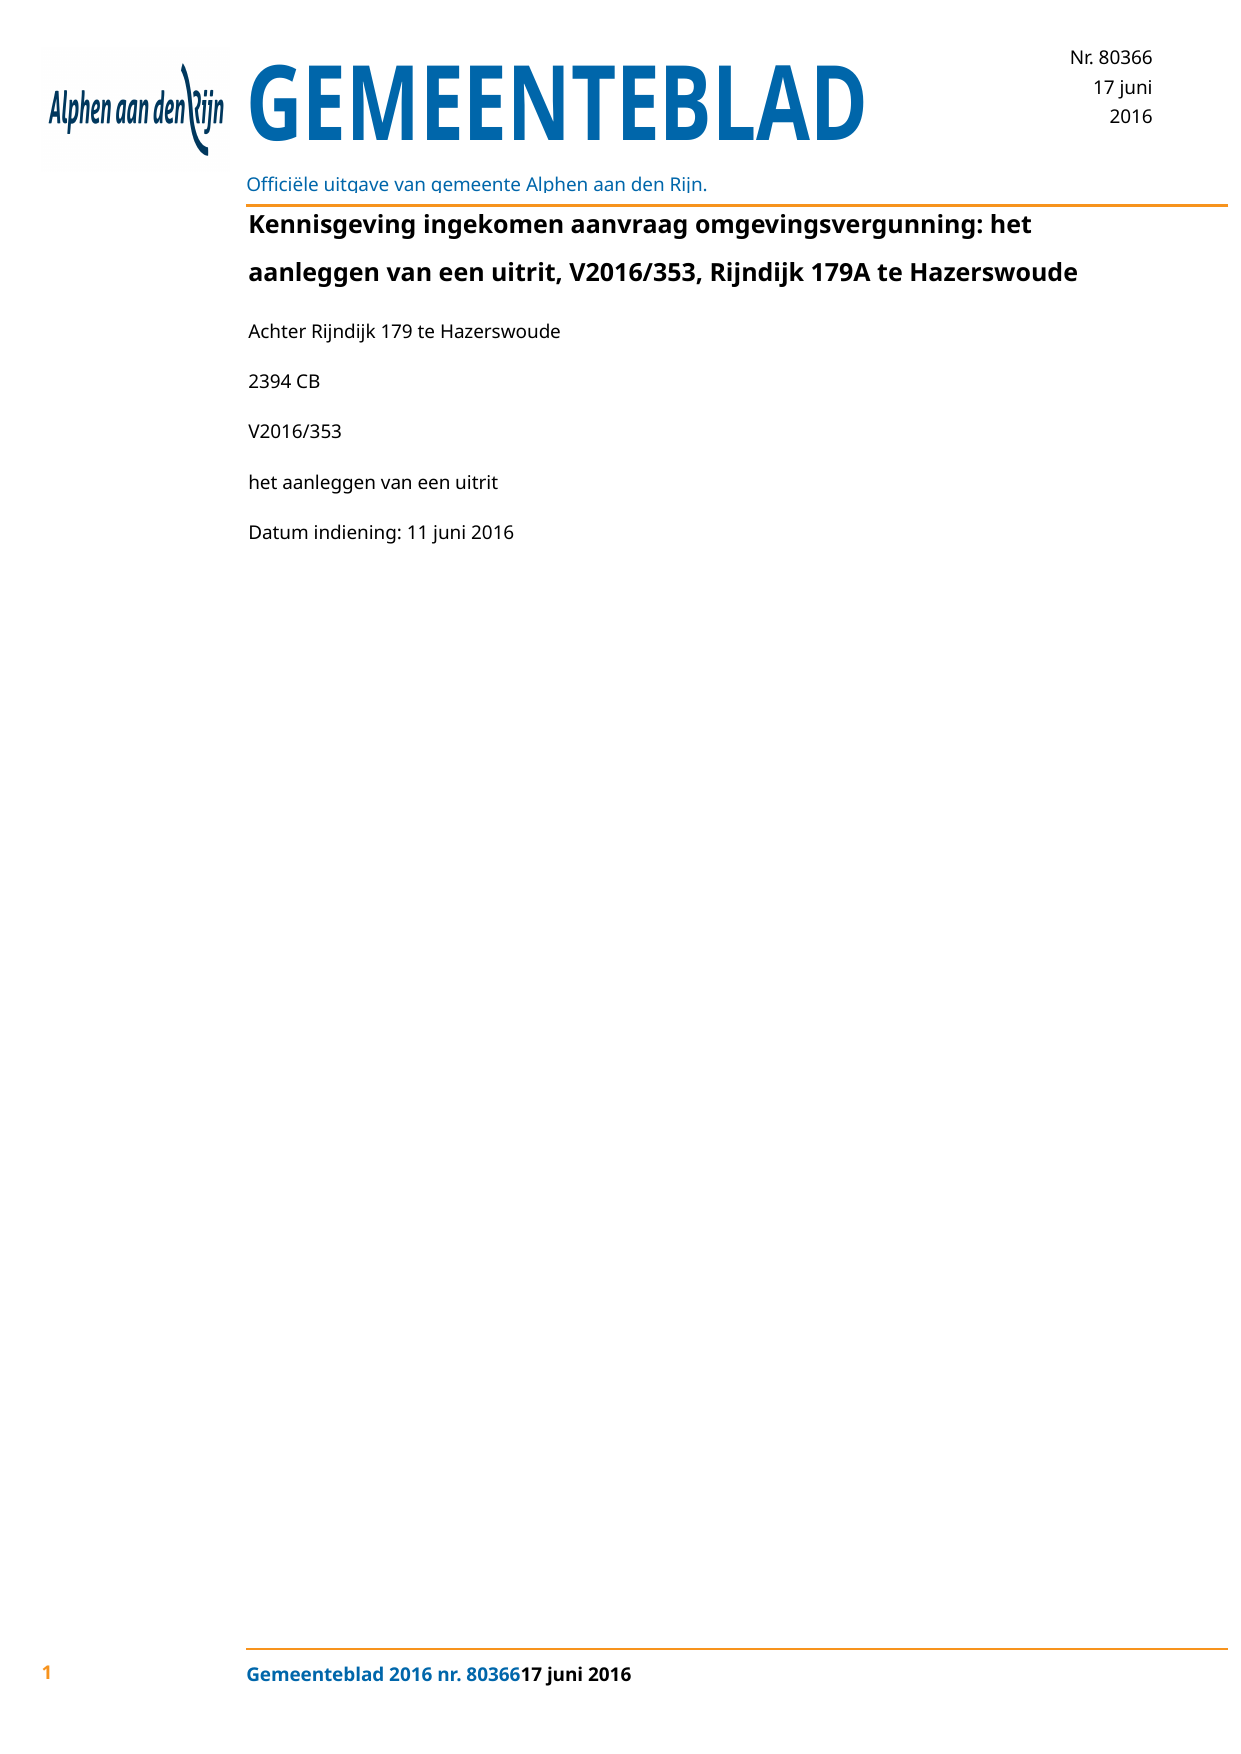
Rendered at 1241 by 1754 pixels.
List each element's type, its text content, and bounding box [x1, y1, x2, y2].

text Datum indiening: 11 juni 2016 [248, 519, 1152, 545]
text Achter Rijndijk 179 te Hazerswoude [248, 318, 1152, 344]
text het aanleggen van een uitrit [248, 469, 1152, 495]
text Kennisgeving ingekomen aanvraag omgevingsvergunning: het aanleggen van een uitrit, V2016/353, Rijndijk 179A te Hazerswoude [248, 207, 1152, 288]
text V2016/353 [248, 419, 1152, 444]
text 2394 CB [248, 368, 1152, 394]
picture [41, 47, 231, 172]
